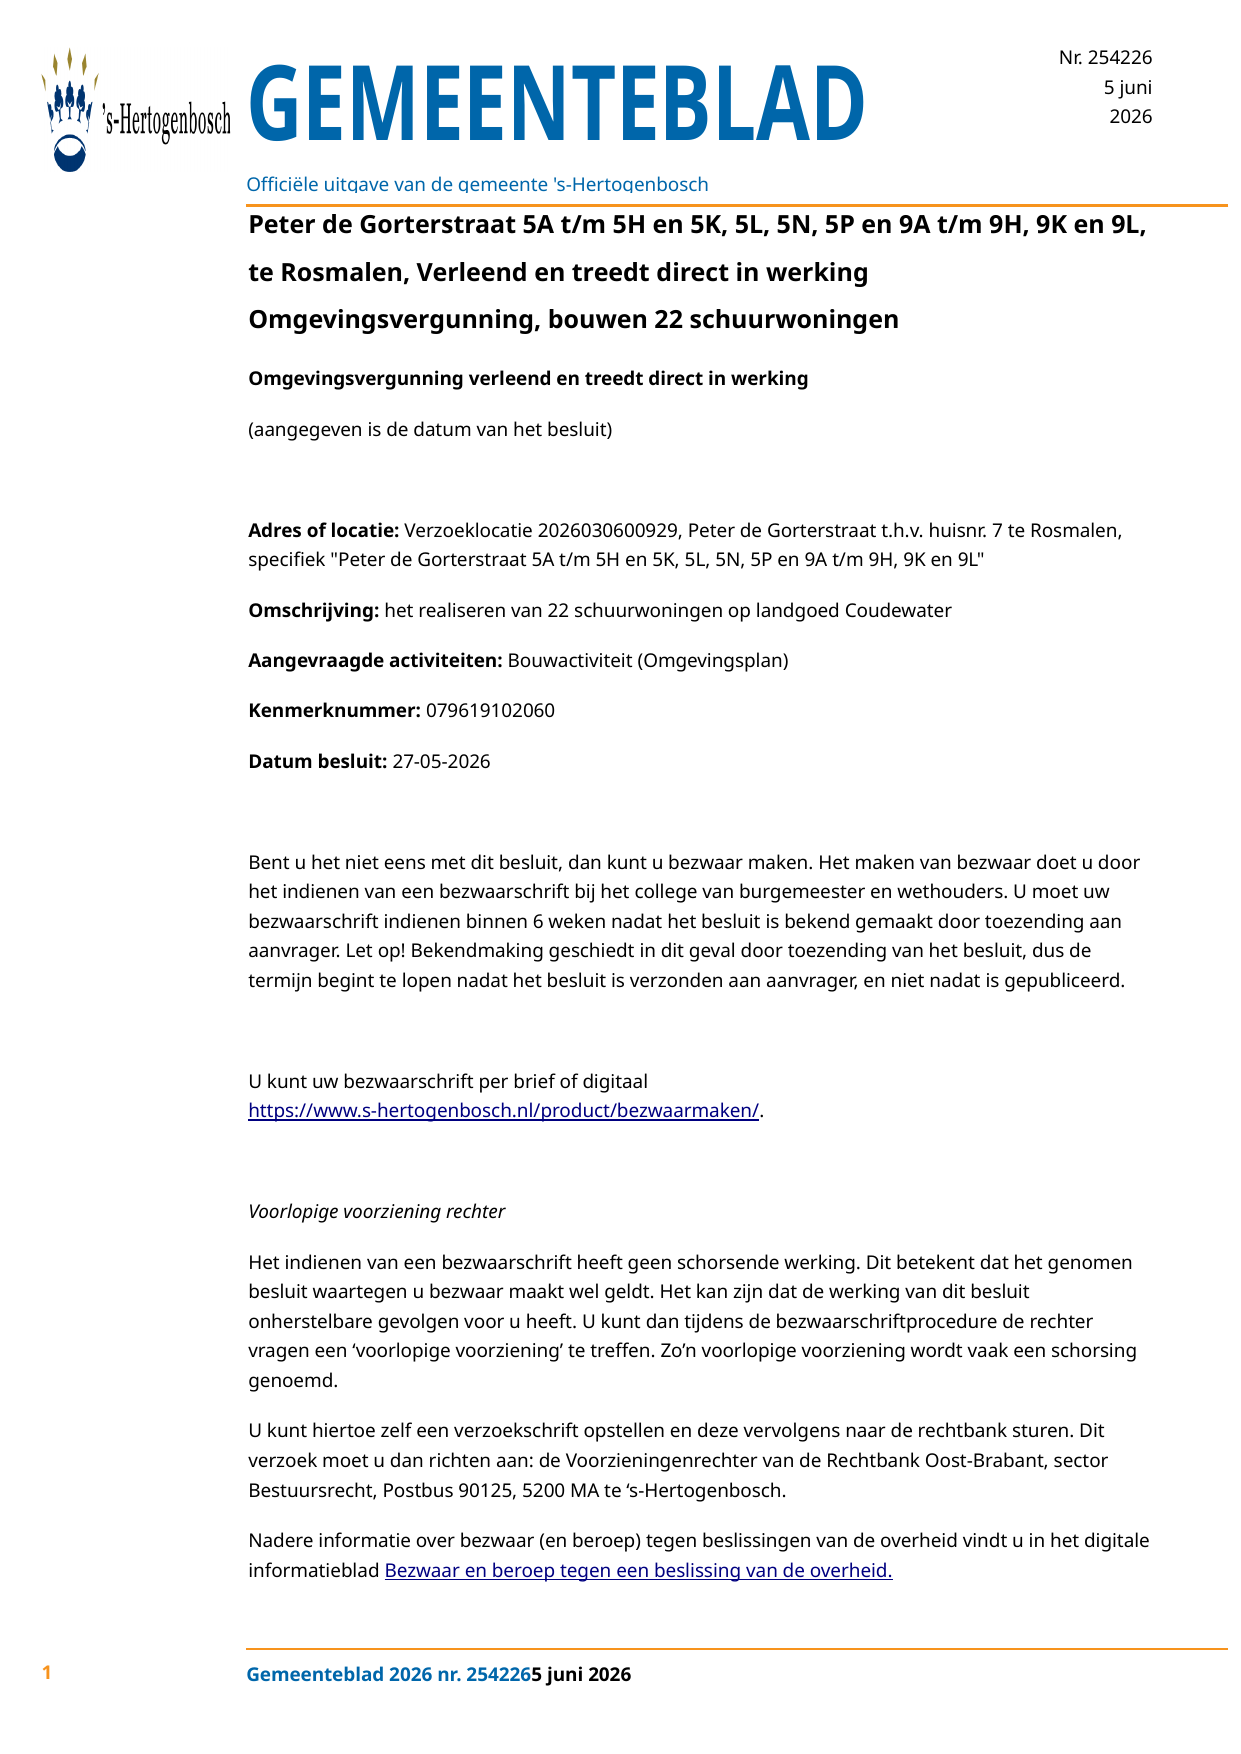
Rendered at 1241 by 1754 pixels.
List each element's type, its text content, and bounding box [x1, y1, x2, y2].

text U kunt hiertoe zelf een verzoekschrift opstellen en deze vervolgens naar de rechtbank sturen. Dit verzoek moet u dan richten aan: de Voorzieningenrechter van de Rechtbank Oost-Brabant, sector Bestuursrecht, Postbus 90125, 5200 MA te ‘s-Hertogenbosch. [248, 1418, 1152, 1502]
text U kunt uw bezwaarschrift per brief of digitaal https://www.s-hertogenbosch.nl/product/bezwaarmaken/. [248, 1068, 1152, 1123]
text Peter de Gorterstraat 5A t/m 5H en 5K, 5L, 5N, 5P en 9A t/m 9H, 9K en 9L, te Rosmalen, Verleend en treedt direct in werking Omgevingsvergunning, bouwen 22 schuurwoningen [248, 207, 1152, 336]
text Datum besluit: 27-05-2026 [248, 748, 1152, 774]
text Adres of locatie: Verzoeklocatie 2026030600929, Peter de Gorterstraat t.h.v. huisnr. 7 te Rosmalen, specifiek "Peter de Gorterstraat 5A t/m 5H en 5K, 5L, 5N, 5P en 9A t/m 9H, 9K en 9L" [248, 517, 1152, 572]
text Voorlopige voorziening rechter [248, 1198, 1152, 1224]
text Bent u het niet eens met dit besluit, dan kunt u bezwaar maken. Het maken van bezwaar doet u door het indienen van een bezwaarschrift bij het college van burgemeester en wethouders. U moet uw bezwaarschrift indienen binnen 6 weken nadat het besluit is bekend gemaakt door toezending aan aanvrager. Let op! Bekendmaking geschiedt in dit geval door toezending van het besluit, dus de termijn begint te lopen nadat het besluit is verzonden aan aanvrager, en niet nadat is gepubliceerd. [248, 849, 1152, 993]
text Kenmerknummer: 079619102060 [248, 698, 1152, 723]
picture [41, 47, 231, 172]
text Aangevraagde activiteiten: Bouwactiviteit (Omgevingsplan) [248, 647, 1152, 673]
text Nadere informatie over bezwaar (en beroep) tegen beslissingen van de overheid vindt u in het digitale informatieblad Bezwaar en beroep tegen een beslissing van de overheid. [248, 1527, 1152, 1582]
text Het indienen van een bezwaarschrift heeft geen schorsende werking. Dit betekent dat het genomen besluit waartegen u bezwaar maakt wel geldt. Het kan zijn dat de werking van dit besluit onherstelbare gevolgen voor u heeft. U kunt dan tijdens de bezwaarschriftprocedure de rechter vragen een ‘voorlopige voorziening’ te treffen. Zo’n voorlopige voorziening wordt vaak een schorsing genoemd. [248, 1249, 1152, 1393]
text Omschrijving: het realiseren van 22 schuurwoningen op landgoed Coudewater [248, 597, 1152, 622]
text (aangegeven is de datum van het besluit) [248, 416, 1152, 442]
text Omgevingsvergunning verleend en treedt direct in werking [248, 366, 1152, 391]
